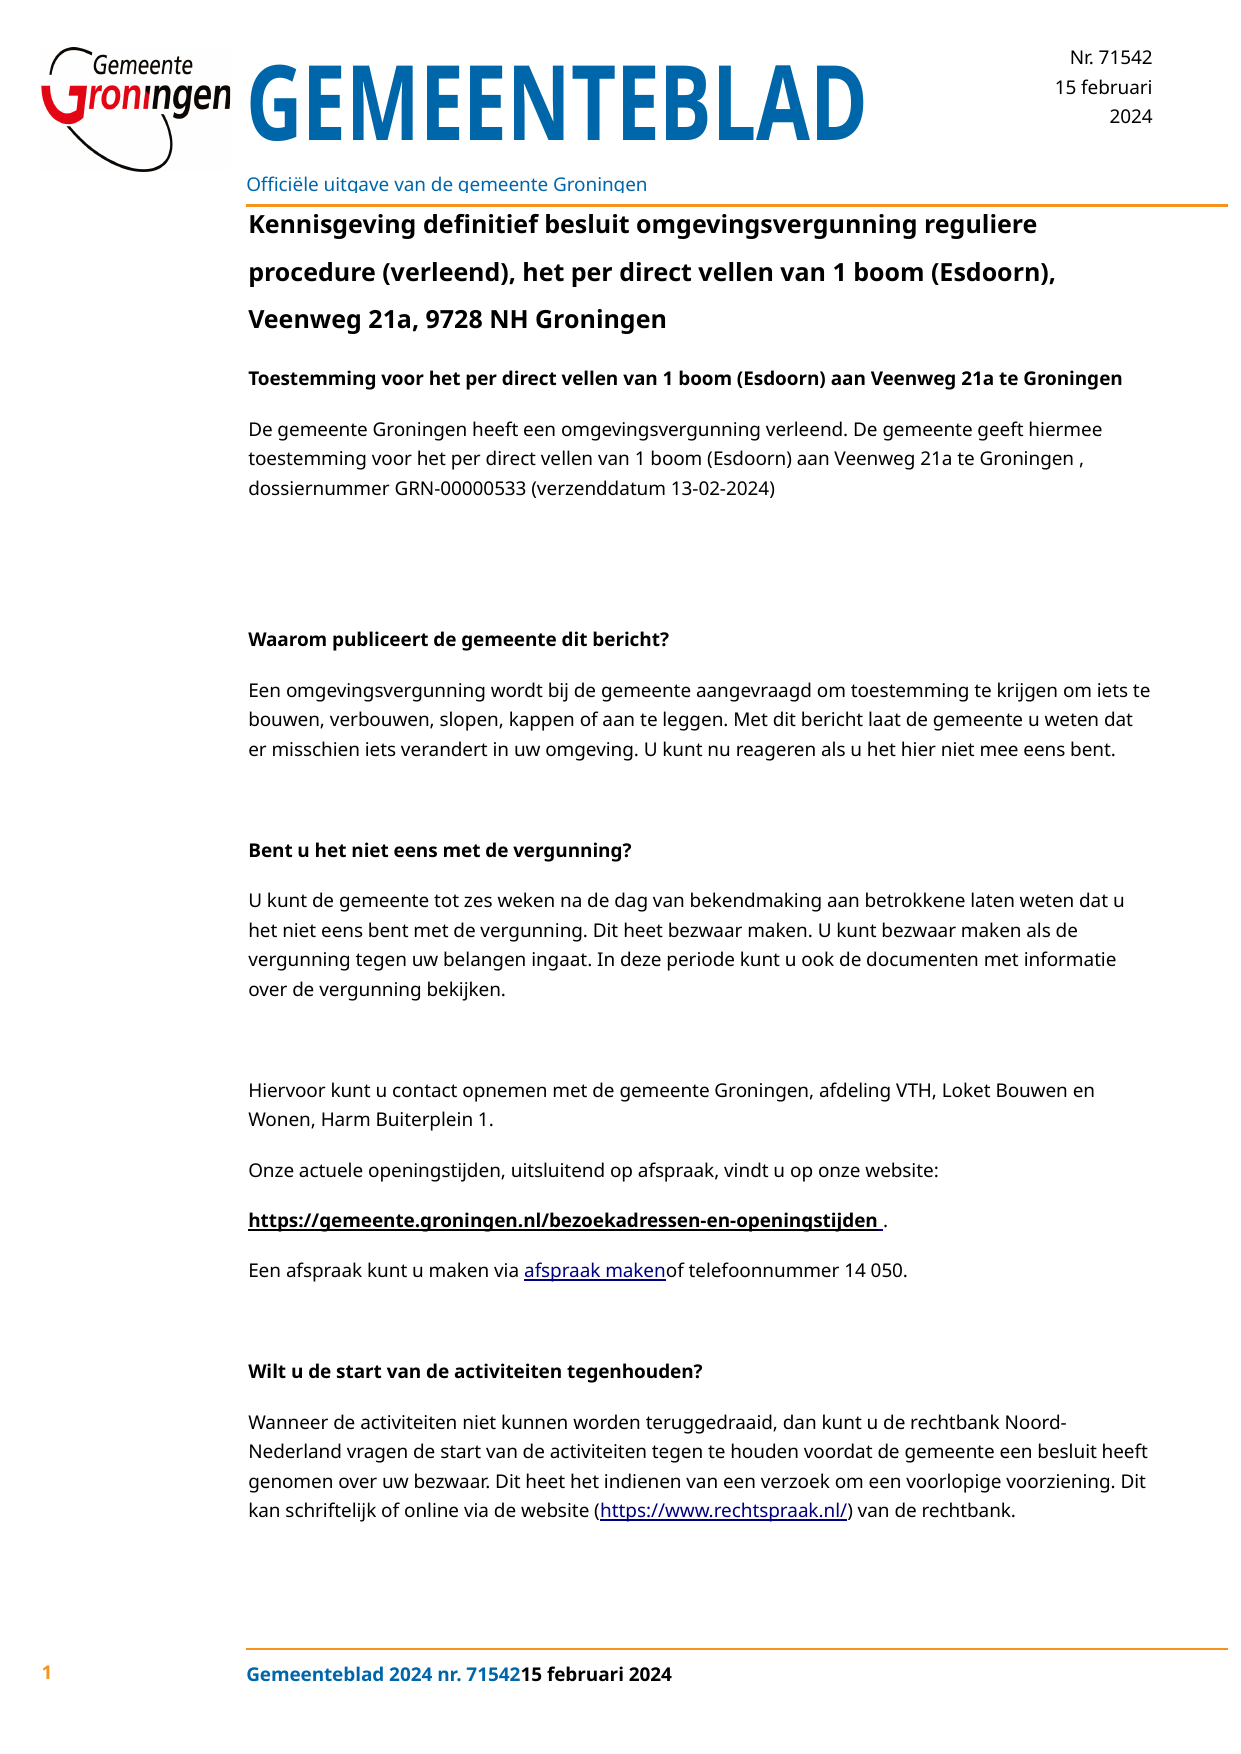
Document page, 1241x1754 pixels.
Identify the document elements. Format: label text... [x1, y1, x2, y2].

text Wilt u de start van de activiteiten tegenhouden? [248, 1358, 1152, 1384]
text Onze actuele openingstijden, uitsluitend op afspraak, vindt u op onze website: [248, 1157, 1152, 1182]
text Een afspraak kunt u maken via afspraak makenof telefoonnummer 14 050. [248, 1258, 1152, 1283]
text Bent u het niet eens met de vergunning? [248, 837, 1152, 862]
text https://gemeente.groningen.nl/bezoekadressen-en-openingstijden . [248, 1207, 1152, 1233]
text Toestemming voor het per direct vellen van 1 boom (Esdoorn) aan Veenweg 21a te Groningen [248, 366, 1152, 391]
text Kennisgeving definitief besluit omgevingsvergunning reguliere procedure (verleend), het per direct vellen van 1 boom (Esdoorn), Veenweg 21a, 9728 NH Groningen [248, 207, 1152, 336]
text Waarom publiceert de gemeente dit bericht? [248, 626, 1152, 652]
text Wanneer de activiteiten niet kunnen worden teruggedraaid, dan kunt u de rechtbank Noord-Nederland vragen de start van de activiteiten tegen te houden voordat de gemeente een besluit heeft genomen over uw bezwaar. Dit heet het indienen van een verzoek om een voorlopige voorziening. Dit kan schriftelijk of online via de website (https://www.rechtspraak.nl/) van de rechtbank. [248, 1409, 1152, 1523]
picture [41, 47, 231, 172]
text De gemeente Groningen heeft een omgevingsvergunning verleend. De gemeente geeft hiermee toestemming voor het per direct vellen van 1 boom (Esdoorn) aan Veenweg 21a te Groningen , dossiernummer GRN-00000533 (verzenddatum 13-02-2024) [248, 416, 1152, 501]
text Hiervoor kunt u contact opnemen met de gemeente Groningen, afdeling VTH, Loket Bouwen en Wonen, Harm Buiterplein 1. [248, 1077, 1152, 1132]
text Een omgevingsvergunning wordt bij de gemeente aangevraagd om toestemming te krijgen om iets te bouwen, verbouwen, slopen, kappen of aan te leggen. Met dit bericht laat de gemeente u weten dat er misschien iets verandert in uw omgeving. U kunt nu reageren als u het hier niet mee eens bent. [248, 677, 1152, 762]
text U kunt de gemeente tot zes weken na de dag van bekendmaking aan betrokkene laten weten dat u het niet eens bent met de vergunning. Dit heet bezwaar maken. U kunt bezwaar maken als de vergunning tegen uw belangen ingaat. In deze periode kunt u ook de documenten met informatie over de vergunning bekijken. [248, 887, 1152, 1002]
